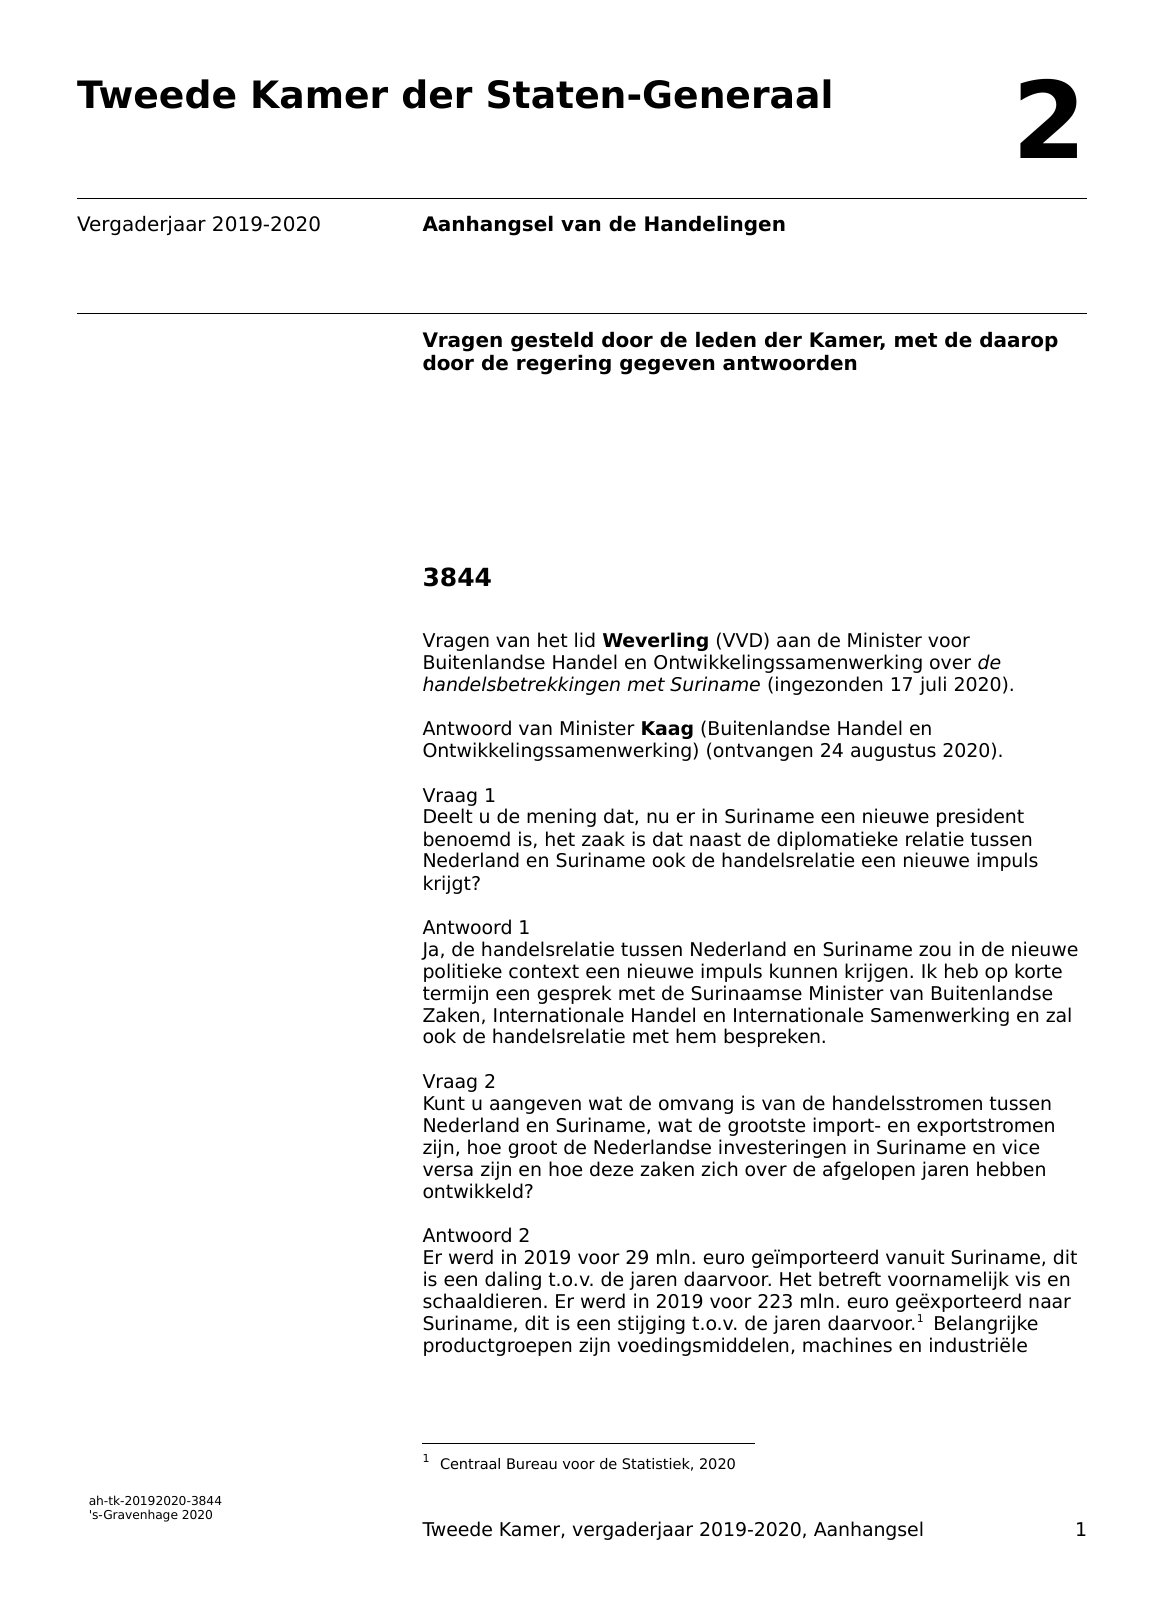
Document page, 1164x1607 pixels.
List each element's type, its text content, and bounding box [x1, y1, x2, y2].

text Ja, de handelsrelatie tussen Nederland en Suriname zou in de nieuwe politieke context een nieuwe impuls kunnen krijgen. Ik heb op korte termijn een gesprek met de Surinaamse Minister van Buitenlandse Zaken, Internationale Handel en Internationale Samenwerking en zal ook de handelsrelatie met hem bespreken. [422, 938, 1087, 1048]
text Antwoord van Minister Kaag (Buitenlandse Handel en Ontwikkelingssamenwerking) (ontvangen 24 augustus 2020). [422, 718, 1087, 762]
text ah-tk-20192020-3844 [88, 1494, 323, 1508]
table_cell Aanhangsel van de Handelingen [422, 199, 1087, 313]
table_cell Vragen gesteld door de leden der Kamer, met de daarop door de regering gegeven antwoorden [422, 314, 1087, 375]
text Kunt u aangeven wat de omvang is van de handelsstromen tussen Nederland en Suriname, wat de grootste import- en exportstromen zijn, hoe groot de Nederlandse investeringen in Suriname en vice versa zijn en hoe deze zaken zich over de afgelopen jaren hebben ontwikkeld? [422, 1093, 1087, 1202]
text Vragen van het lid Weverling (VVD) aan de Minister voor Buitenlandse Handel en Ontwikkelingssamenwerking over de handelsbetrekkingen met Suriname (ingezonden 17 juli 2020). [422, 630, 1087, 696]
table_header 2 [886, 59, 1087, 198]
text Antwoord 2 [422, 1225, 1087, 1247]
text Deelt u de mening dat, nu er in Suriname een nieuwe president benoemd is, het zaak is dat naast de diplomatieke relatie tussen Nederland en Suriname ook de handelsrelatie een nieuwe impuls krijgt? [422, 806, 1087, 894]
text Vraag 1 [422, 784, 1087, 806]
text Vraag 2 [422, 1071, 1087, 1093]
text 3844 [422, 563, 1087, 592]
text Centraal Bureau voor de Statistiek, 2020 [422, 1452, 1087, 1474]
text 's-Gravenhage 2020 [88, 1508, 323, 1522]
text Er werd in 2019 voor 29 mln. euro geïmporteerd vanuit Suriname, dit is een daling t.o.v. de jaren daarvoor. Het betreft voornamelijk vis en schaaldieren. Er werd in 2019 voor 223 mln. euro geëxporteerd naar Suriname, dit is een stijging t.o.v. de jaren daarvoor. Belangrijke productgroepen zijn voedingsmiddelen, machines en industriële [422, 1247, 1087, 1357]
table_cell Vergaderjaar 2019-2020 [77, 199, 422, 313]
text Antwoord 1 [422, 917, 1087, 938]
table_header Tweede Kamer der Staten-Generaal [77, 59, 886, 198]
table_cell [77, 314, 422, 375]
